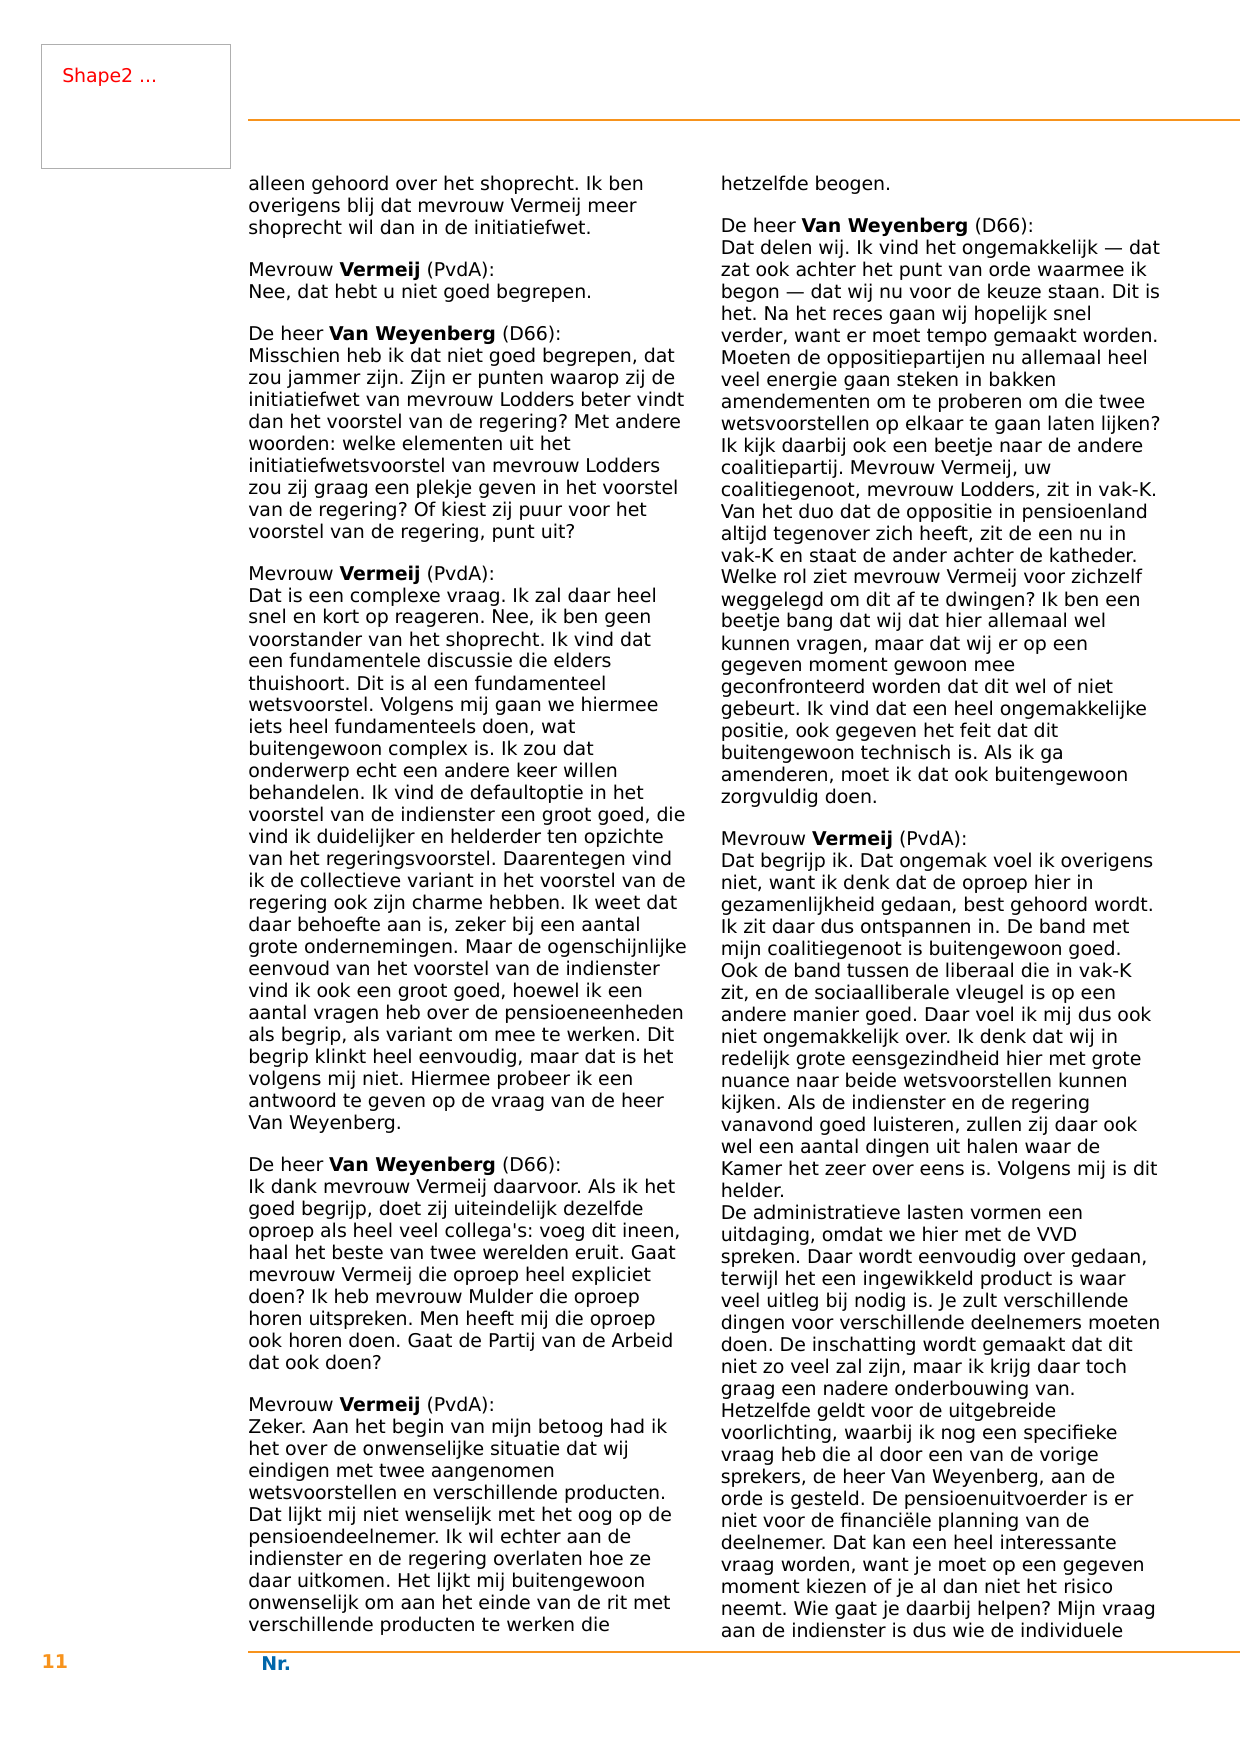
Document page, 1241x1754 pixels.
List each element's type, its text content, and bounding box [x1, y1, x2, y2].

text Zeker. Aan het begin van mijn betoog had ik het over de onwenselijke situatie dat wij eindigen met twee aangenomen wetsvoorstellen en verschillende producten. Dat lijkt mij niet wenselijk met het oog op de pensioendeelnemer. Ik wil echter aan de indienster en de regering overlaten hoe ze daar uitkomen. Het lijkt mij buitengewoon onwenselijk om aan het einde van de rit met verschillende producten te werken die [248, 1416, 691, 1636]
text De administratieve lasten vormen een uitdaging, omdat we hier met de VVD spreken. Daar wordt eenvoudig over gedaan, terwijl het een ingewikkeld product is waar veel uitleg bij nodig is. Je zult verschillende dingen voor verschillende deelnemers moeten doen. De inschatting wordt gemaakt dat dit niet zo veel zal zijn, maar ik krijg daar toch graag een nadere onderbouwing van. Hetzelfde geldt voor de uitgebreide voorlichting, waarbij ik nog een specifieke vraag heb die al door een van de vorige sprekers, de heer Van Weyenberg, aan de orde is gesteld. De pensioenuitvoerder is er niet voor de financiële planning van de deelnemer. Dat kan een heel interessante vraag worden, want je moet op een gegeven moment kiezen of je al dan niet het risico neemt. Wie gaat je daarbij helpen? Mijn vraag aan de indienster is dus wie de individuele [721, 1202, 1163, 1641]
text Ik dank mevrouw Vermeij daarvoor. Als ik het goed begrijp, doet zij uiteindelijk dezelfde oproep als heel veel collega's: voeg dit ineen, haal het beste van twee werelden eruit. Gaat mevrouw Vermeij die oproep heel expliciet doen? Ik heb mevrouw Mulder die oproep horen uitspreken. Men heeft mij die oproep ook horen doen. Gaat de Partij van de Arbeid dat ook doen? [248, 1176, 691, 1374]
text Nee, dat hebt u niet goed begrepen. [248, 281, 691, 303]
text Misschien heb ik dat niet goed begrepen, dat zou jammer zijn. Zijn er punten waarop zij de initiatiefwet van mevrouw Lodders beter vindt dan het voorstel van de regering? Met andere woorden: welke elementen uit het initiatiefwetsvoorstel van mevrouw Lodders zou zij graag een plekje geven in het voorstel van de regering? Of kiest zij puur voor het voorstel van de regering, punt uit? [248, 345, 691, 542]
text De heer Van Weyenberg (D66): [248, 323, 691, 345]
text Dat begrijp ik. Dat ongemak voel ik overigens niet, want ik denk dat de oproep hier in gezamenlijkheid gedaan, best gehoord wordt. Ik zit daar dus ontspannen in. De band met mijn coalitiegenoot is buitengewoon goed. Ook de band tussen de liberaal die in vak-K zit, en de sociaalliberale vleugel is op een andere manier goed. Daar voel ik mij dus ook niet ongemakkelijk over. Ik denk dat wij in redelijk grote eensgezindheid hier met grote nuance naar beide wetsvoorstellen kunnen kijken. Als de indienster en de regering vanavond goed luisteren, zullen zij daar ook wel een aantal dingen uit halen waar de Kamer het zeer over eens is. Volgens mij is dit helder. [721, 850, 1163, 1202]
text Mevrouw Vermeij (PvdA): [248, 562, 691, 584]
text Dat delen wij. Ik vind het ongemakkelijk — dat zat ook achter het punt van orde waarmee ik begon — dat wij nu voor de keuze staan. Dit is het. Na het reces gaan wij hopelijk snel verder, want er moet tempo gemaakt worden. Moeten de oppositiepartijen nu allemaal heel veel energie gaan steken in bakken amendementen om te proberen om die twee wetsvoorstellen op elkaar te gaan laten lijken? Ik kijk daarbij ook een beetje naar de andere coalitiepartij. Mevrouw Vermeij, uw coalitiegenoot, mevrouw Lodders, zit in vak-K. Van het duo dat de oppositie in pensioenland altijd tegenover zich heeft, zit de een nu in vak-K en staat de ander achter de katheder. Welke rol ziet mevrouw Vermeij voor zichzelf weggelegd om dit af te dwingen? Ik ben een beetje bang dat wij dat hier allemaal wel kunnen vragen, maar dat wij er op een gegeven moment gewoon mee geconfronteerd worden dat dit wel of niet gebeurt. Ik vind dat een heel ongemakkelijke positie, ook gegeven het feit dat dit buitengewoon technisch is. Als ik ga amenderen, moet ik dat ook buitengewoon zorgvuldig doen. [721, 237, 1163, 808]
text hetzelfde beogen. [721, 173, 1163, 195]
text Dat is een complexe vraag. Ik zal daar heel snel en kort op reageren. Nee, ik ben geen voorstander van het shoprecht. Ik vind dat een fundamentele discussie die elders thuishoort. Dit is al een fundamenteel wetsvoorstel. Volgens mij gaan we hiermee iets heel fundamenteels doen, wat buitengewoon complex is. Ik zou dat onderwerp echt een andere keer willen behandelen. Ik vind de defaultoptie in het voorstel van de indienster een groot goed, die vind ik duidelijker en helderder ten opzichte van het regeringsvoorstel. Daarentegen vind ik de collectieve variant in het voorstel van de regering ook zijn charme hebben. Ik weet dat daar behoefte aan is, zeker bij een aantal grote ondernemingen. Maar de ogenschijnlijke eenvoud van het voorstel van de indienster vind ik ook een groot goed, hoewel ik een aantal vragen heb over de pensioeneenheden als begrip, als variant om mee te werken. Dit begrip klinkt heel eenvoudig, maar dat is het volgens mij niet. Hiermee probeer ik een antwoord te geven op de vraag van de heer Van Weyenberg. [248, 584, 691, 1134]
text alleen gehoord over het shoprecht. Ik ben overigens blij dat mevrouw Vermeij meer shoprecht wil dan in de initiatiefwet. [248, 173, 691, 239]
text De heer Van Weyenberg (D66): [248, 1154, 691, 1176]
text Mevrouw Vermeij (PvdA): [248, 1394, 691, 1416]
text De heer Van Weyenberg (D66): [721, 215, 1163, 237]
text Mevrouw Vermeij (PvdA): [721, 828, 1163, 850]
text Mevrouw Vermeij (PvdA): [248, 259, 691, 281]
